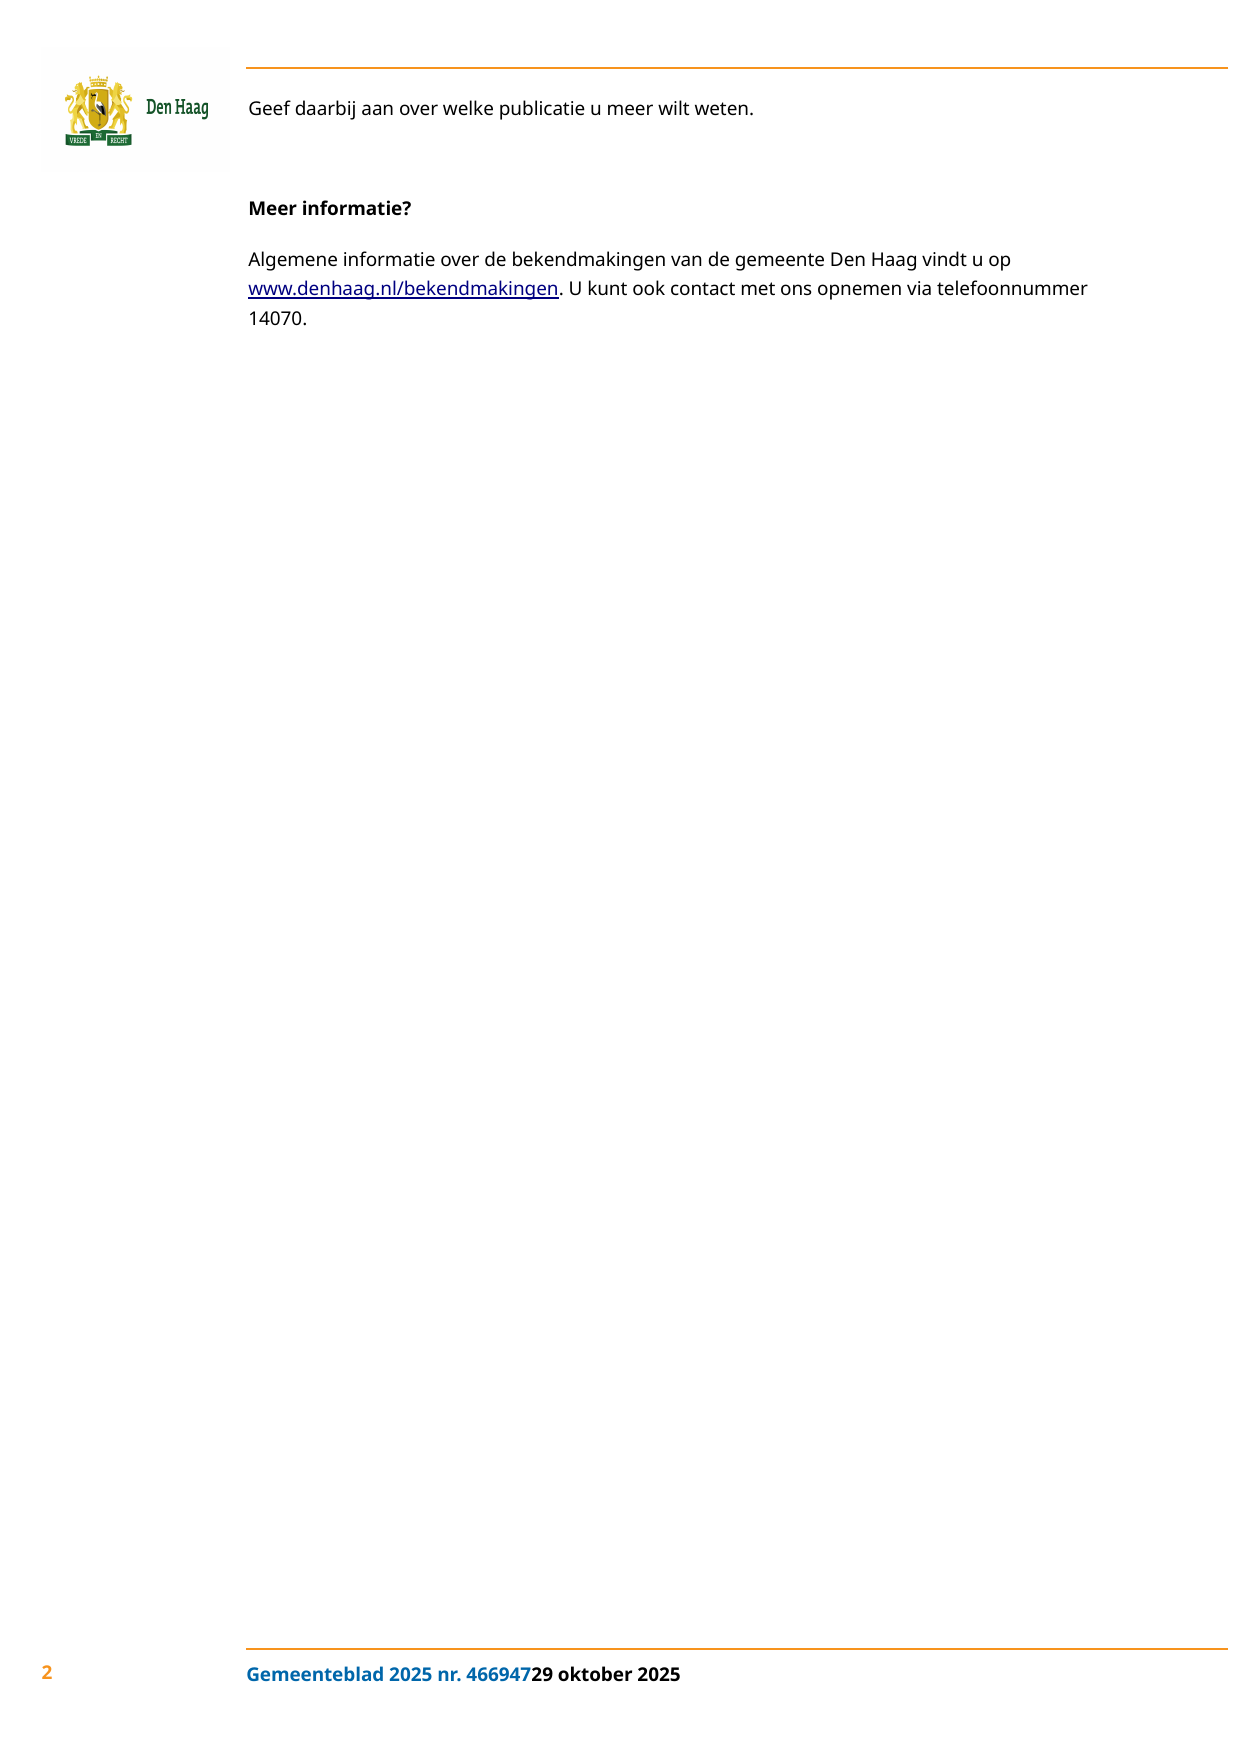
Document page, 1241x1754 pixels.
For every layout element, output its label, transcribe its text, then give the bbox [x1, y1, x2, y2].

text Algemene informatie over de bekendmakingen van de gemeente Den Haag vindt u op www.denhaag.nl/bekendmakingen. U kunt ook contact met ons opnemen via telefoonnummer 14070. [248, 246, 1152, 331]
text Geef daarbij aan over welke publicatie u meer wilt weten. [248, 95, 1152, 121]
text Meer informatie? [248, 196, 1152, 221]
picture [41, 47, 231, 172]
